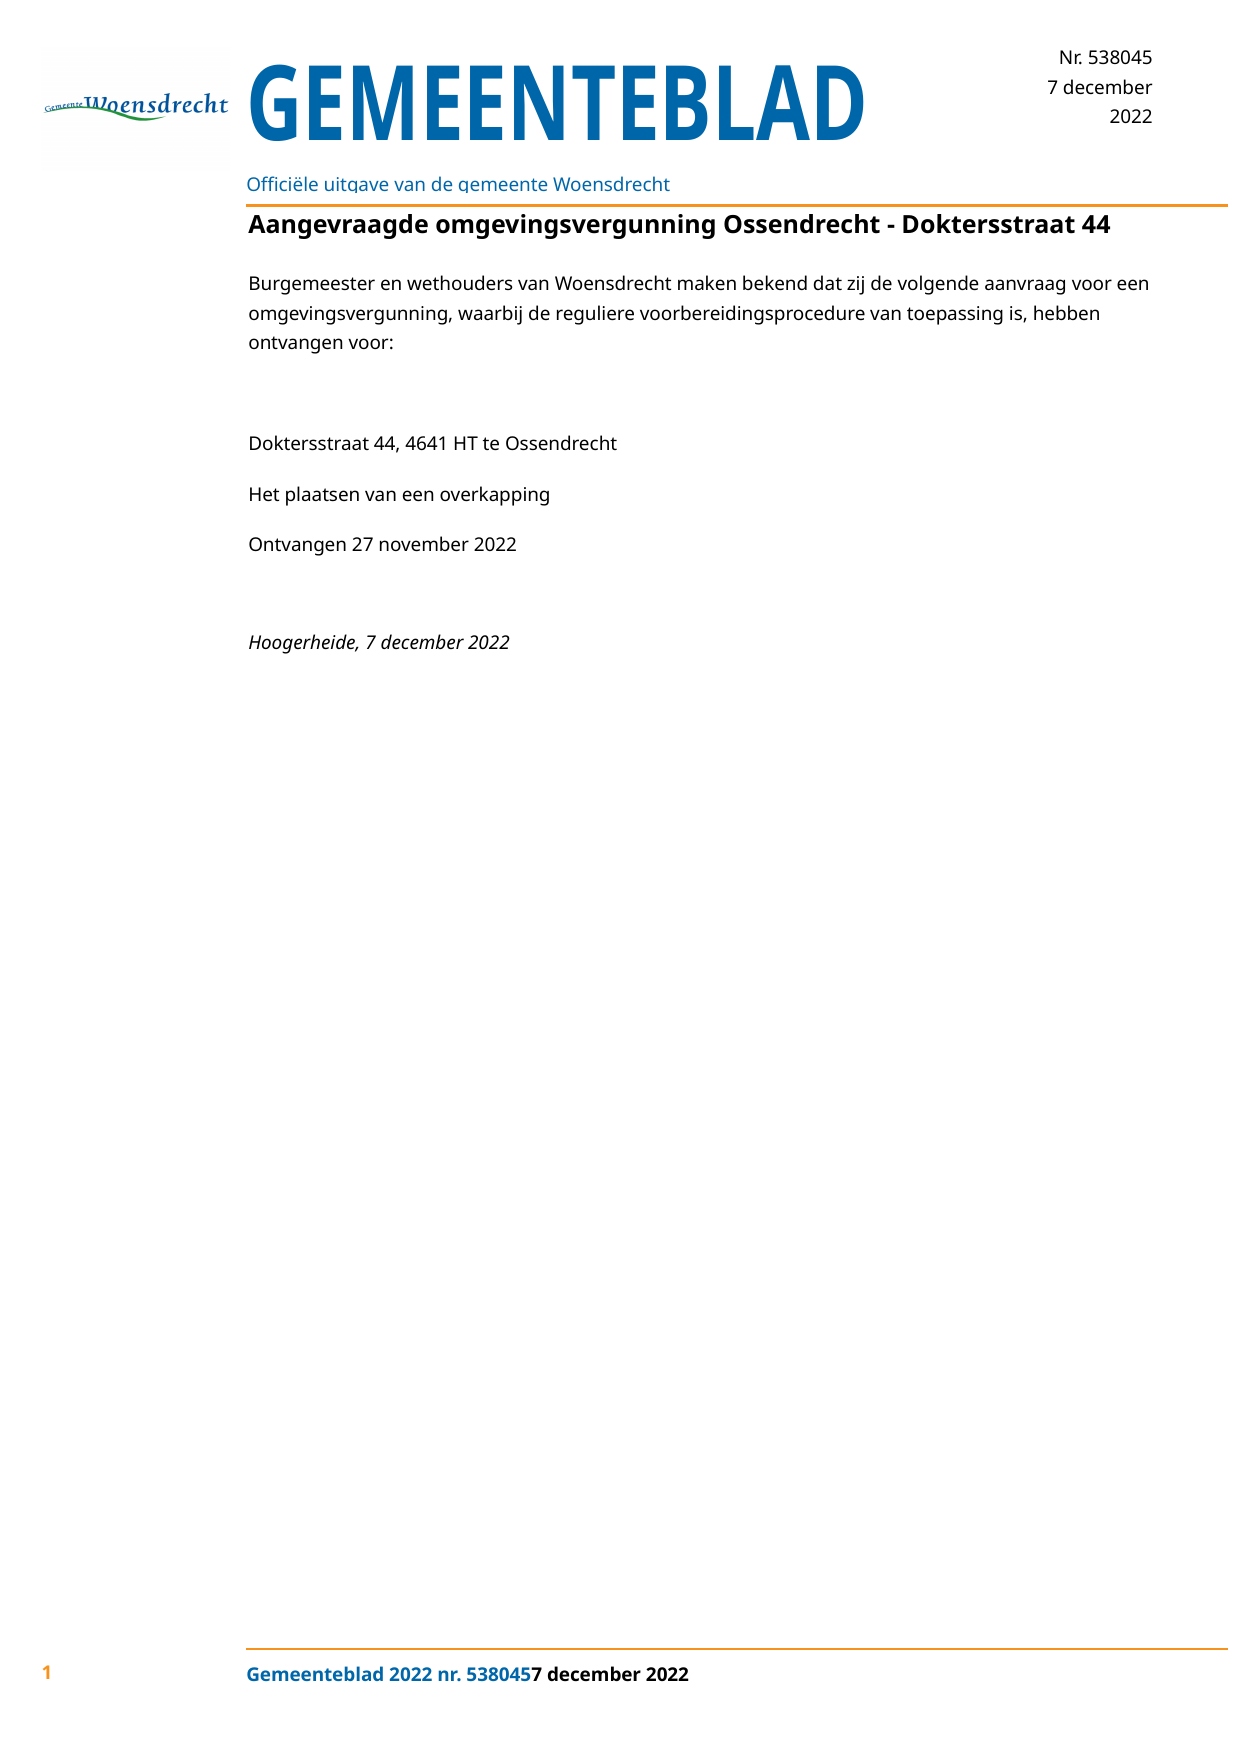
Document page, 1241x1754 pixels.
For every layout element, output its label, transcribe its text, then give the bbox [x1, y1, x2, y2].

text Doktersstraat 44, 4641 HT te Ossendrecht [248, 430, 1152, 456]
text Burgemeester en wethouders van Woensdrecht maken bekend dat zij de volgende aanvraag voor een omgevingsvergunning, waarbij de reguliere voorbereidingsprocedure van toepassing is, hebben ontvangen voor: [248, 270, 1152, 355]
text Het plaatsen van een overkapping [248, 481, 1152, 506]
text Ontvangen 27 november 2022 [248, 531, 1152, 557]
picture [41, 47, 231, 172]
text Aangevraagde omgevingsvergunning Ossendrecht - Doktersstraat 44 [248, 207, 1152, 241]
text Hoogerheide, 7 december 2022 [248, 629, 1152, 655]
